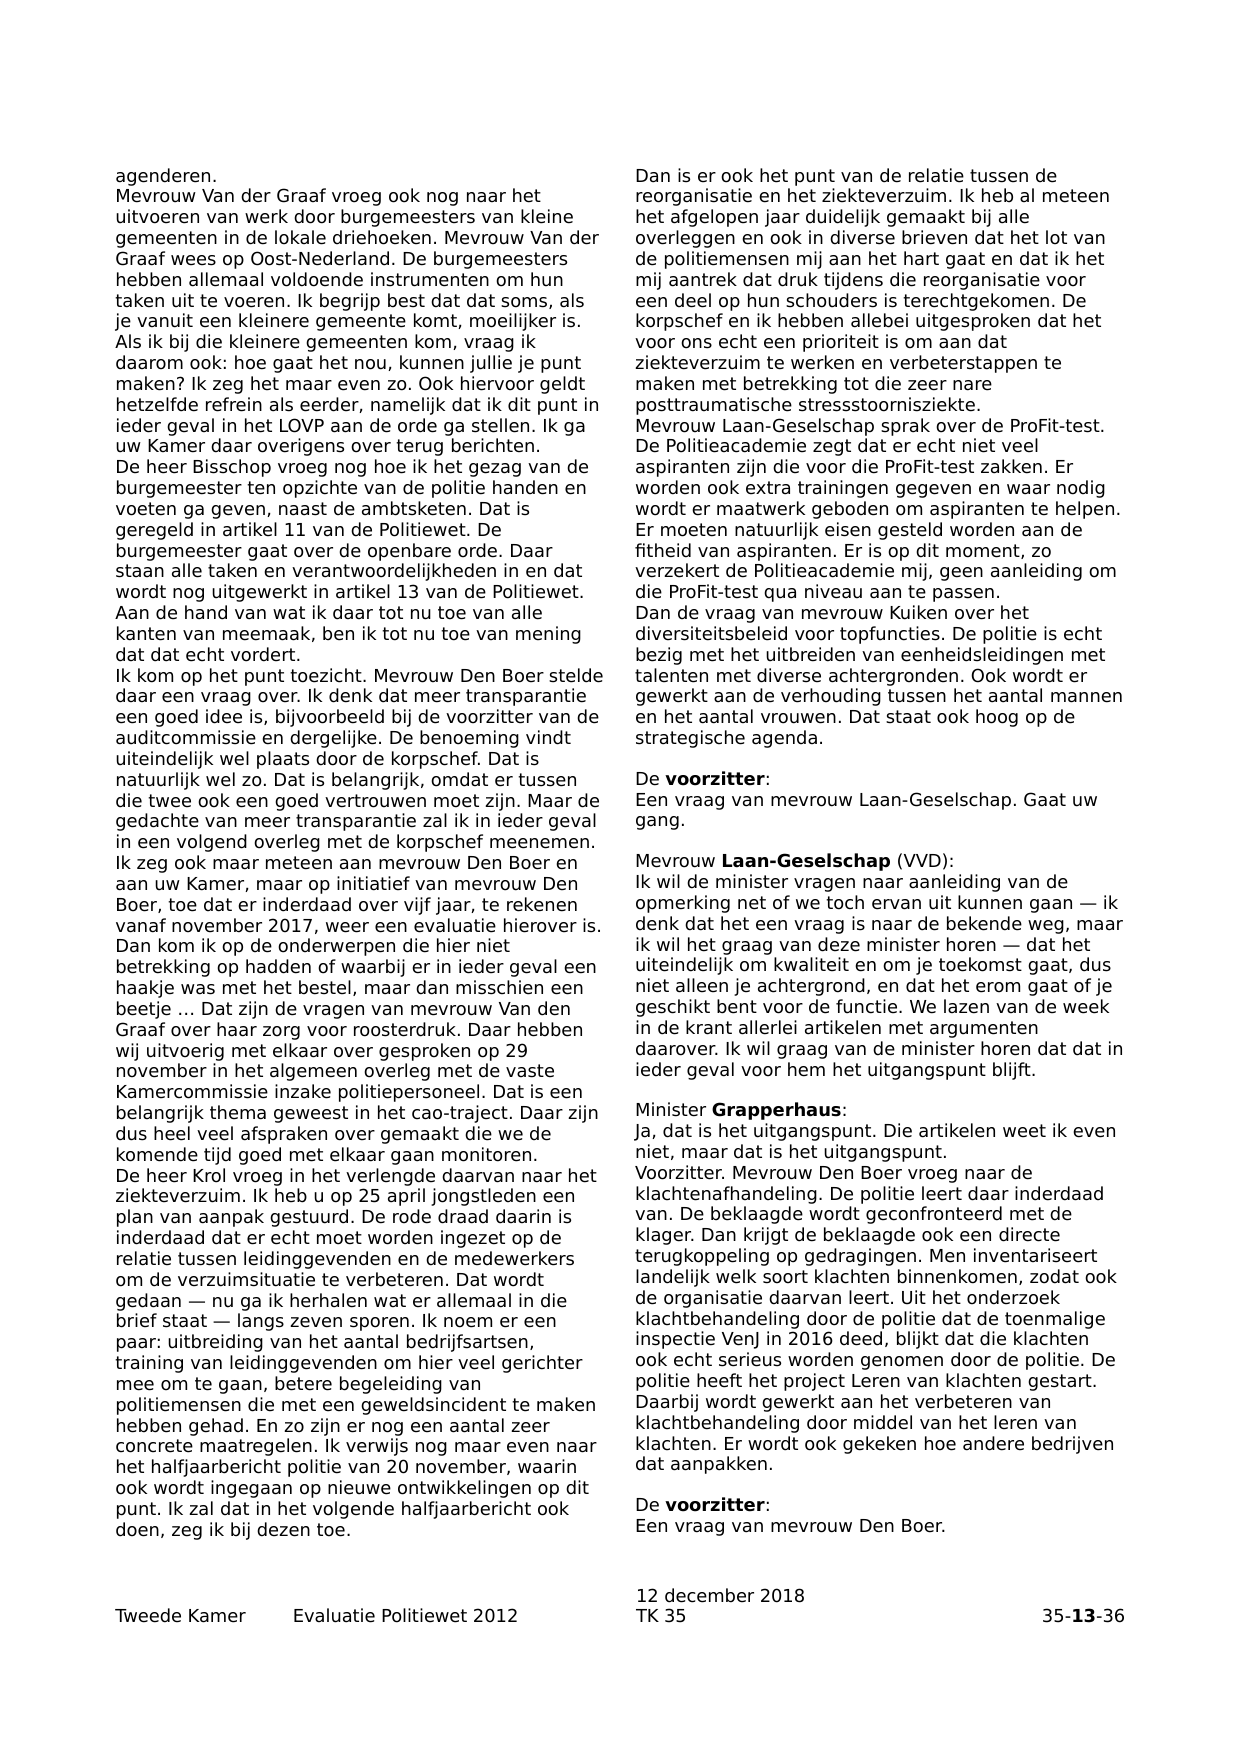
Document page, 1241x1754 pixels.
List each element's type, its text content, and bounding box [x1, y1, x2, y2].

text De voorzitter: [635, 769, 1125, 789]
text Dan de vraag van mevrouw Kuiken over het diversiteitsbeleid voor topfuncties. De politie is echt bezig met het uitbreiden van eenheidsleidingen met talenten met diverse achtergronden. Ook wordt er gewerkt aan de verhouding tussen het aantal mannen en het aantal vrouwen. Dat staat ook hoog op de strategische agenda. [635, 603, 1125, 749]
text Mevrouw Laan-Geselschap sprak over de ProFit-test. De Politieacademie zegt dat er echt niet veel aspiranten zijn die voor die ProFit-test zakken. Er worden ook extra trainingen gegeven en waar nodig wordt er maatwerk geboden om aspiranten te helpen. Er moeten natuurlijk eisen gesteld worden aan de fitheid van aspiranten. Er is op dit moment, zo verzekert de Politieacademie mij, geen aanleiding om die ProFit-test qua niveau aan te passen. [635, 415, 1125, 603]
text Ik kom op het punt toezicht. Mevrouw Den Boer stelde daar een vraag over. Ik denk dat meer transparantie een goed idee is, bijvoorbeeld bij de voorzitter van de auditcommissie en dergelijke. De benoeming vindt uiteindelijk wel plaats door de korpschef. Dat is natuurlijk wel zo. Dat is belangrijk, omdat er tussen die twee ook een goed vertrouwen moet zijn. Maar de gedachte van meer transparantie zal ik in ieder geval in een volgend overleg met de korpschef meenemen. Ik zeg ook maar meteen aan mevrouw Den Boer en aan uw Kamer, maar op initiatief van mevrouw Den Boer, toe dat er inderdaad over vijf jaar, te rekenen vanaf november 2017, weer een evaluatie hierover is. [115, 665, 605, 936]
text Voorzitter. Mevrouw Den Boer vroeg naar de klachtenafhandeling. De politie leert daar inderdaad van. De beklaagde wordt geconfronteerd met de klager. Dan krijgt de beklaagde ook een directe terugkoppeling op gedragingen. Men inventariseert landelijk welk soort klachten binnenkomen, zodat ook de organisatie daarvan leert. Uit het onderzoek klachtbehandeling door de politie dat de toenmalige inspectie VenJ in 2016 deed, blijkt dat die klachten ook echt serieus worden genomen door de politie. De politie heeft het project Leren van klachten gestart. Daarbij wordt gewerkt aan het verbeteren van klachtbehandeling door middel van het leren van klachten. Er wordt ook gekeken hoe andere bedrijven dat aanpakken. [635, 1162, 1125, 1475]
text De heer Bisschop vroeg nog hoe ik het gezag van de burgemeester ten opzichte van de politie handen en voeten ga geven, naast de ambtsketen. Dat is geregeld in artikel 11 van de Politiewet. De burgemeester gaat over de openbare orde. Daar staan alle taken en verantwoordelijkheden in en dat wordt nog uitgewerkt in artikel 13 van de Politiewet. Aan de hand van wat ik daar tot nu toe van alle kanten van meemaak, ben ik tot nu toe van mening dat dat echt vordert. [115, 457, 605, 665]
text De heer Krol vroeg in het verlengde daarvan naar het ziekteverzuim. Ik heb u op 25 april jongstleden een plan van aanpak gestuurd. De rode draad daarin is inderdaad dat er echt moet worden ingezet op de relatie tussen leidinggevenden en de medewerkers om de verzuimsituatie te verbeteren. Dat wordt gedaan — nu ga ik herhalen wat er allemaal in die brief staat — langs zeven sporen. Ik noem er een paar: uitbreiding van het aantal bedrijfsartsen, training van leidinggevenden om hier veel gerichter mee om te gaan, betere begeleiding van politiemensen die met een geweldsincident te maken hebben gehad. En zo zijn er nog een aantal zeer concrete maatregelen. Ik verwijs nog maar even naar het halfjaarbericht politie van 20 november, waarin ook wordt ingegaan op nieuwe ontwikkelingen op dit punt. Ik zal dat in het volgende halfjaarbericht ook doen, zeg ik bij dezen toe. [115, 1165, 605, 1540]
text Ik wil de minister vragen naar aanleiding van de opmerking net of we toch ervan uit kunnen gaan — ik denk dat het een vraag is naar de bekende weg, maar ik wil het graag van deze minister horen — dat het uiteindelijk om kwaliteit en om je toekomst gaat, dus niet alleen je achtergrond, en dat het erom gaat of je geschikt bent voor de functie. We lazen van de week in de krant allerlei artikelen met argumenten daarover. Ik wil graag van de minister horen dat dat in ieder geval voor hem het uitgangspunt blijft. [635, 872, 1125, 1080]
text Een vraag van mevrouw Laan-Geselschap. Gaat uw gang. [635, 789, 1125, 831]
text Minister Grapperhaus: [635, 1100, 1125, 1121]
text Dan is er ook het punt van de relatie tussen de reorganisatie en het ziekteverzuim. Ik heb al meteen het afgelopen jaar duidelijk gemaakt bij alle overleggen en ook in diverse brieven dat het lot van de politiemensen mij aan het hart gaat en dat ik het mij aantrek dat druk tijdens die reorganisatie voor een deel op hun schouders is terechtgekomen. De korpschef en ik hebben allebei uitgesproken dat het voor ons echt een prioriteit is om aan dat ziekteverzuim te werken en verbeterstappen te maken met betrekking tot die zeer nare posttraumatische stressstoornisziekte. [635, 165, 1125, 415]
text Een vraag van mevrouw Den Boer. [635, 1516, 1125, 1537]
text Ja, dat is het uitgangspunt. Die artikelen weet ik even niet, maar dat is het uitgangspunt. [635, 1121, 1125, 1162]
text Mevrouw Van der Graaf vroeg ook nog naar het uitvoeren van werk door burgemeesters van kleine gemeenten in de lokale driehoeken. Mevrouw Van der Graaf wees op Oost-Nederland. De burgemeesters hebben allemaal voldoende instrumenten om hun taken uit te voeren. Ik begrijp best dat dat soms, als je vanuit een kleinere gemeente komt, moeilijker is. Als ik bij die kleinere gemeenten kom, vraag ik daarom ook: hoe gaat het nou, kunnen jullie je punt maken? Ik zeg het maar even zo. Ook hiervoor geldt hetzelfde refrein als eerder, namelijk dat ik dit punt in ieder geval in het LOVP aan de orde ga stellen. Ik ga uw Kamer daar overigens over terug berichten. [115, 186, 605, 457]
text Dan kom ik op de onderwerpen die hier niet betrekking op hadden of waarbij er in ieder geval een haakje was met het bestel, maar dan misschien een beetje … Dat zijn de vragen van mevrouw Van den Graaf over haar zorg voor roosterdruk. Daar hebben wij uitvoerig met elkaar over gesproken op 29 november in het algemeen overleg met de vaste Kamercommissie inzake politiepersoneel. Dat is een belangrijk thema geweest in het cao-traject. Daar zijn dus heel veel afspraken over gemaakt die we de komende tijd goed met elkaar gaan monitoren. [115, 936, 605, 1165]
text De voorzitter: [635, 1495, 1125, 1516]
text agenderen. [115, 165, 605, 186]
text Mevrouw Laan-Geselschap (VVD): [635, 851, 1125, 872]
